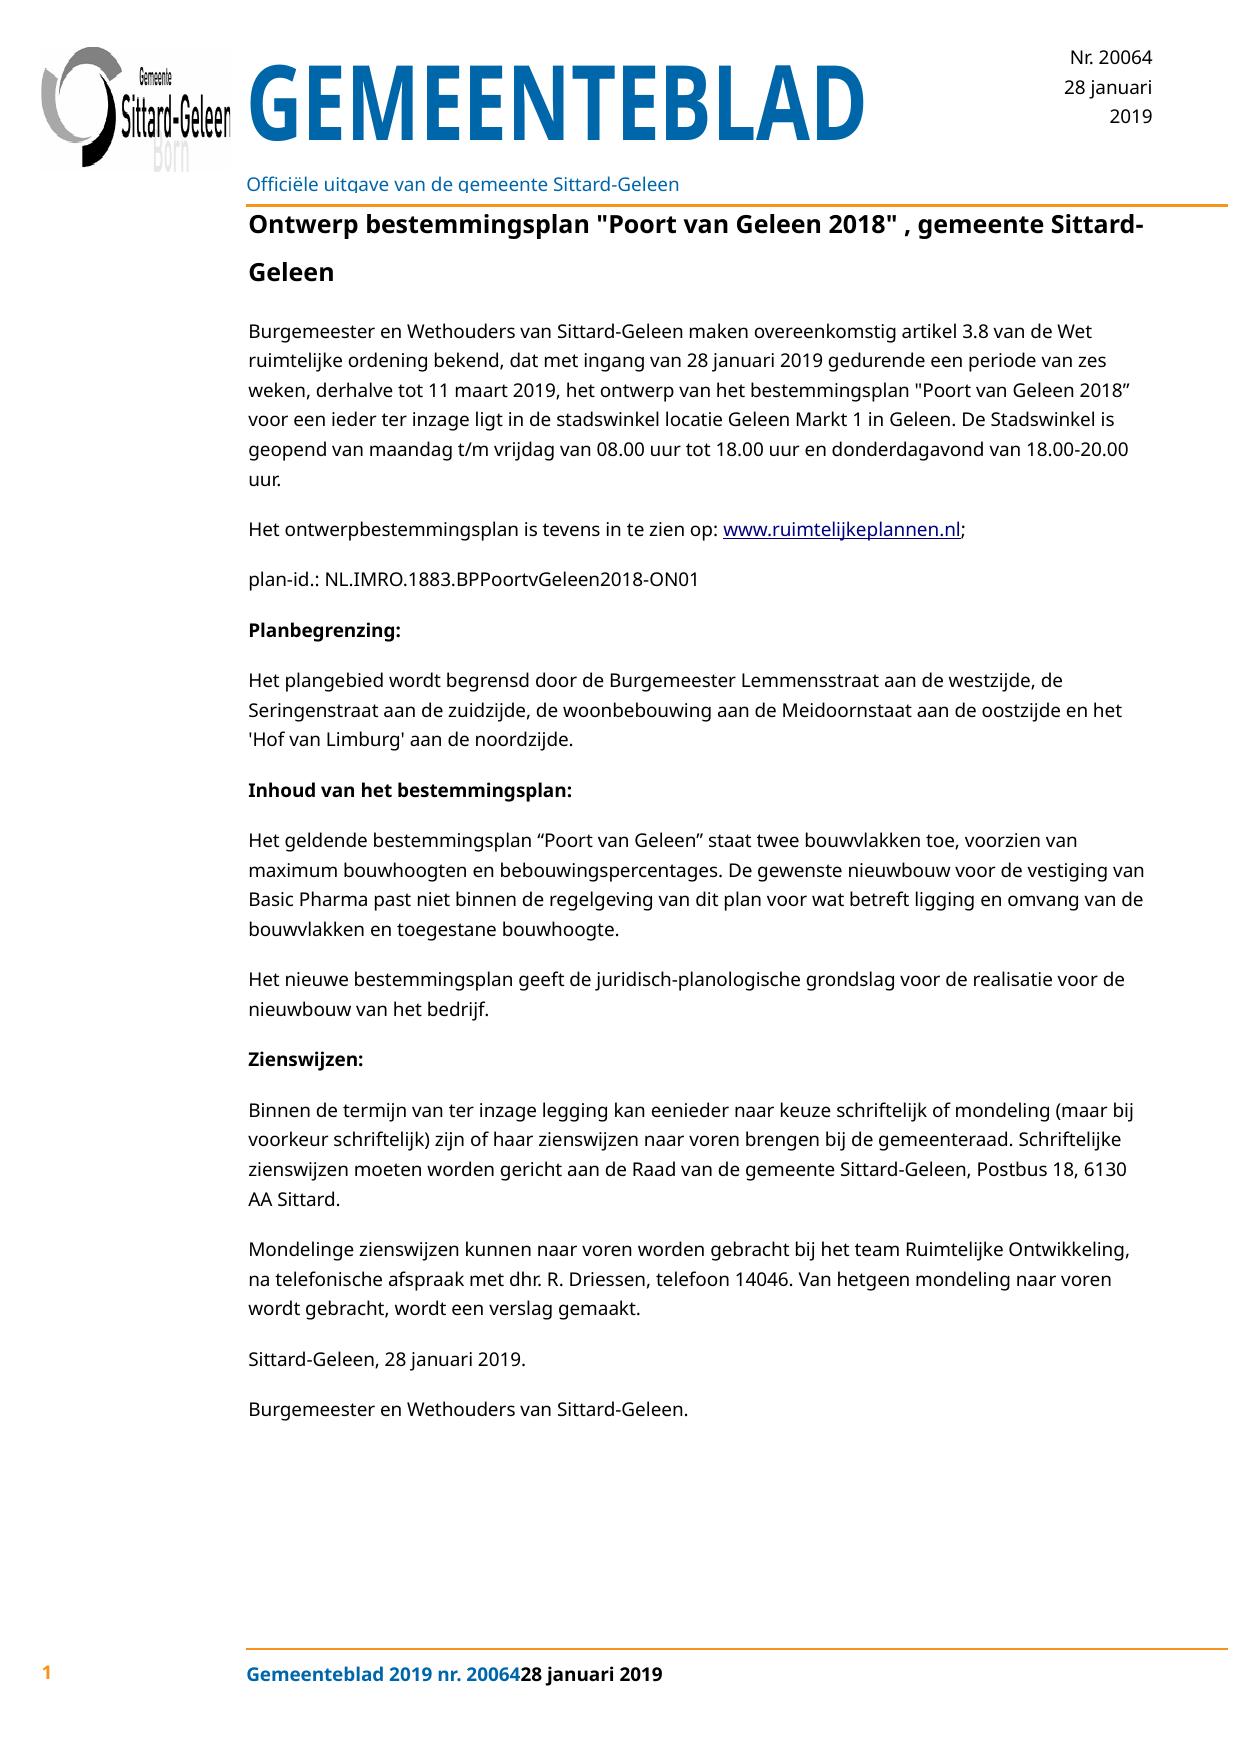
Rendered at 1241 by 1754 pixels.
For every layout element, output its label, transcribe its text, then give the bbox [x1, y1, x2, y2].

text Inhoud van het bestemmingsplan: [248, 777, 1152, 803]
text Het nieuwe bestemmingsplan geeft de juridisch-planologische grondslag voor de realisatie voor de nieuwbouw van het bedrijf. [248, 967, 1152, 1022]
text Burgemeester en Wethouders van Sittard-Geleen maken overeenkomstig artikel 3.8 van de Wet ruimtelijke ordening bekend, dat met ingang van 28 januari 2019 gedurende een periode van zes weken, derhalve tot 11 maart 2019, het ontwerp van het bestemmingsplan "Poort van Geleen 2018” voor een ieder ter inzage ligt in de stadswinkel locatie Geleen Markt 1 in Geleen. De Stadswinkel is geopend van maandag t/m vrijdag van 08.00 uur tot 18.00 uur en donderdagavond van 18.00-20.00 uur. [248, 318, 1152, 492]
text Binnen de termijn van ter inzage legging kan eenieder naar keuze schriftelijk of mondeling (maar bij voorkeur schriftelijk) zijn of haar zienswijzen naar voren brengen bij de gemeenteraad. Schriftelijke zienswijzen moeten worden gericht aan de Raad van de gemeente Sittard-Geleen, Postbus 18, 6130 AA Sittard. [248, 1097, 1152, 1212]
text Sittard-Geleen, 28 januari 2019. [248, 1346, 1152, 1372]
text Zienswijzen: [248, 1047, 1152, 1072]
text Mondelinge zienswijzen kunnen naar voren worden gebracht bij het team Ruimtelijke Ontwikkeling, na telefonische afspraak met dhr. R. Driessen, telefoon 14046. Van hetgeen mondeling naar voren wordt gebracht, wordt een verslag gemaakt. [248, 1236, 1152, 1321]
text Planbegrenzing: [248, 617, 1152, 643]
text Ontwerp bestemmingsplan "Poort van Geleen 2018" , gemeente Sittard-Geleen [248, 207, 1152, 288]
text Het plangebied wordt begrensd door de Burgemeester Lemmensstraat aan de westzijde, de Seringenstraat aan de zuidzijde, de woonbebouwing aan de Meidoornstaat aan de oostzijde en het 'Hof van Limburg' aan de noordzijde. [248, 667, 1152, 752]
text Het geldende bestemmingsplan “Poort van Geleen” staat twee bouwvlakken toe, voorzien van maximum bouwhoogten en bebouwingspercentages. De gewenste nieuwbouw voor de vestiging van Basic Pharma past niet binnen de regelgeving van dit plan voor wat betreft ligging en omvang van de bouwvlakken en toegestane bouwhoogte. [248, 827, 1152, 942]
text Burgemeester en Wethouders van Sittard-Geleen. [248, 1396, 1152, 1422]
text Het ontwerpbestemmingsplan is tevens in te zien op: www.ruimtelijkeplannen.nl; [248, 516, 1152, 542]
text plan-id.: NL.IMRO.1883.BPPoortvGeleen2018-ON01 [248, 567, 1152, 592]
picture [41, 47, 231, 172]
